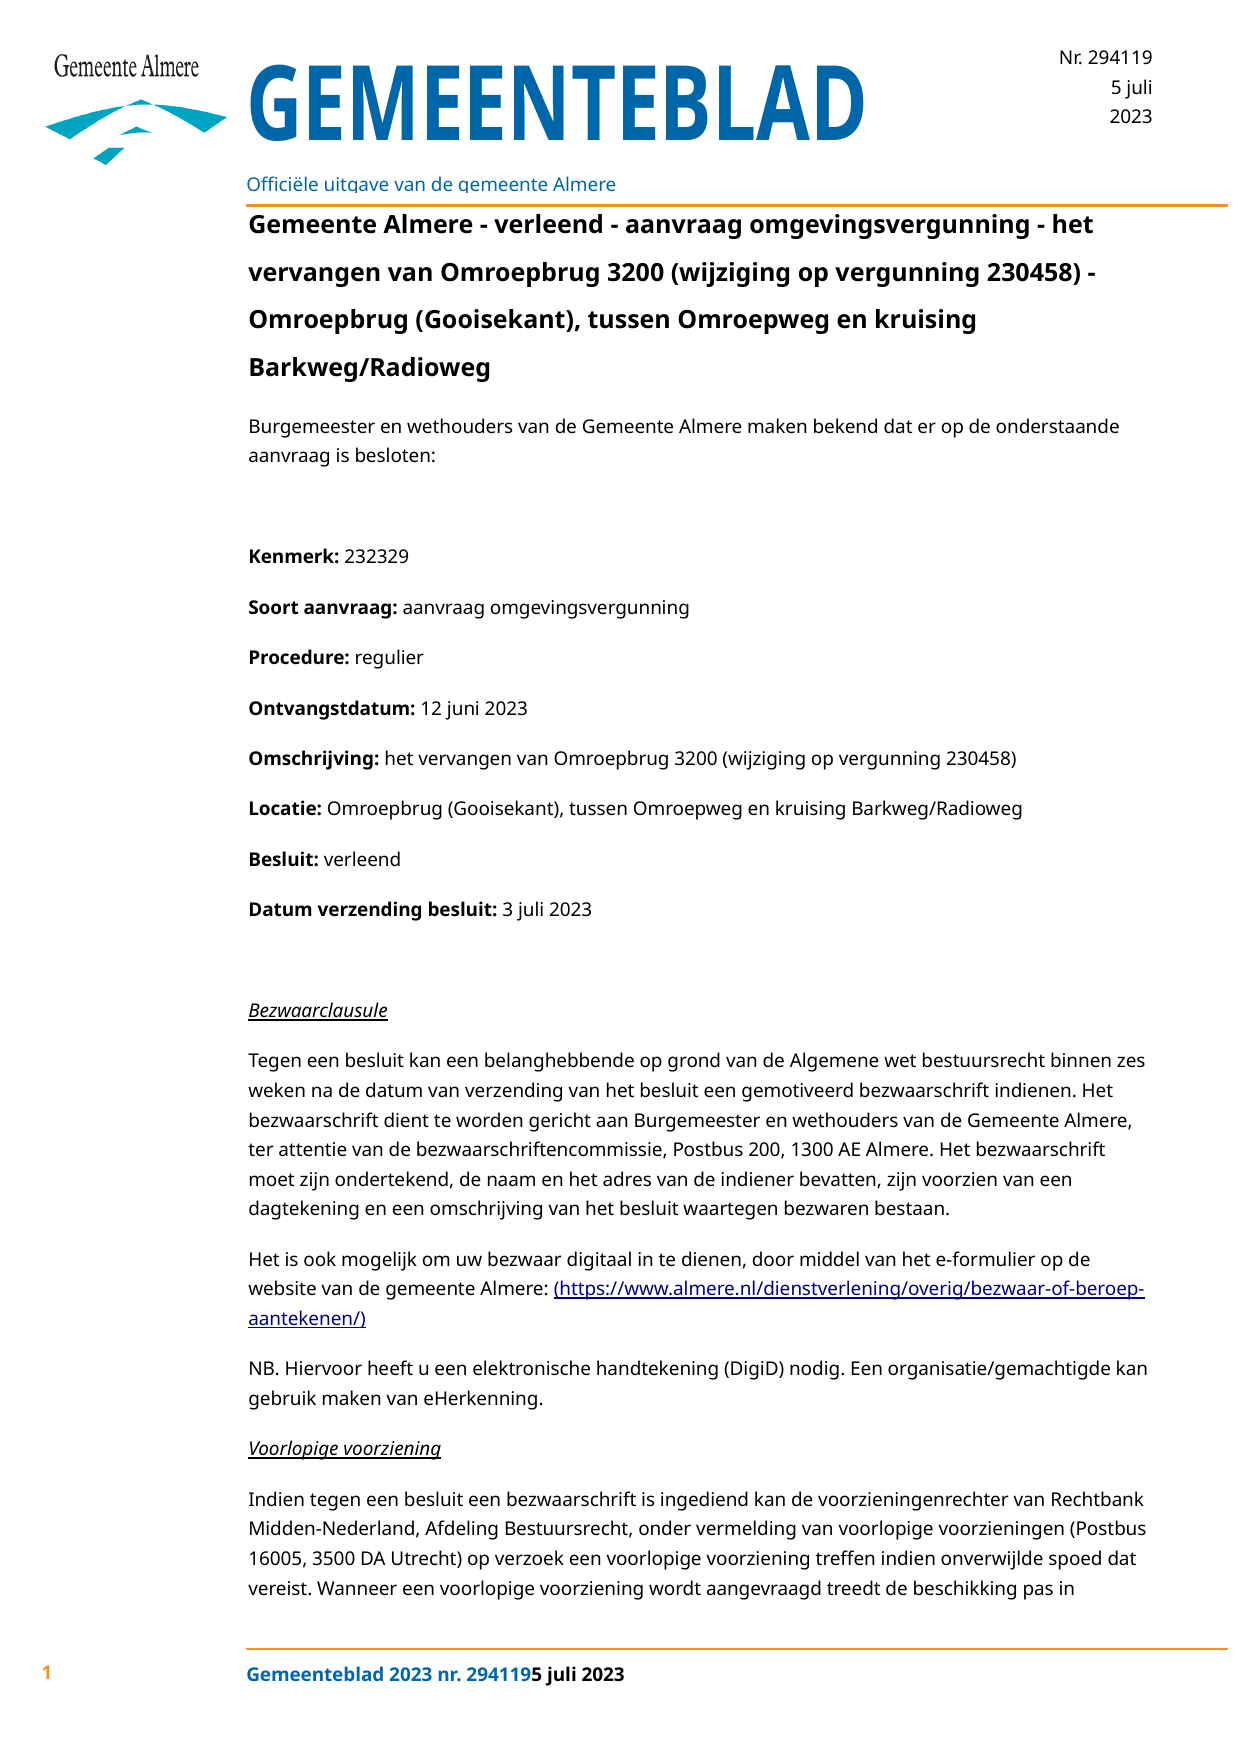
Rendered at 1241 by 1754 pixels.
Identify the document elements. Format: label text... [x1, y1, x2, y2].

text Soort aanvraag: aanvraag omgevingsvergunning [248, 594, 1152, 620]
text Ontvangstdatum: 12 juni 2023 [248, 695, 1152, 721]
text Voorlopige voorziening [248, 1436, 1152, 1461]
text Besluit: verleend [248, 846, 1152, 872]
text Indien tegen een besluit een bezwaarschrift is ingediend kan de voorzieningenrechter van Rechtbank Midden-Nederland, Afdeling Bestuursrecht, onder vermelding van voorlopige voorzieningen (Postbus 16005, 3500 DA Utrecht) op verzoek een voorlopige voorziening treffen indien onverwijlde spoed dat vereist. Wanneer een voorlopige voorziening wordt aangevraagd treedt de beschikking pas in [248, 1486, 1152, 1601]
text Datum verzending besluit: 3 juli 2023 [248, 896, 1152, 922]
text Bezwaarclausule [248, 997, 1152, 1023]
text Burgemeester en wethouders van de Gemeente Almere maken bekend dat er op de onderstaande aanvraag is besloten: [248, 413, 1152, 468]
picture [41, 47, 231, 172]
text NB. Hiervoor heeft u een elektronische handtekening (DigiD) nodig. Een organisatie/gemachtigde kan gebruik maken van eHerkenning. [248, 1356, 1152, 1411]
text Gemeente Almere - verleend - aanvraag omgevingsvergunning - het vervangen van Omroepbrug 3200 (wijziging op vergunning 230458) - Omroepbrug (Gooisekant), tussen Omroepweg en kruising Barkweg/Radioweg [248, 207, 1152, 384]
text Het is ook mogelijk om uw bezwaar digitaal in te dienen, door middel van het e-formulier op de website van de gemeente Almere: (https://www.almere.nl/dienstverlening/overig/bezwaar-of-beroep-aantekenen/) [248, 1246, 1152, 1331]
text Procedure: regulier [248, 644, 1152, 670]
text Omschrijving: het vervangen van Omroepbrug 3200 (wijziging op vergunning 230458) [248, 745, 1152, 771]
text Locatie: Omroepbrug (Gooisekant), tussen Omroepweg en kruising Barkweg/Radioweg [248, 796, 1152, 821]
text Kenmerk: 232329 [248, 543, 1152, 569]
text Tegen een besluit kan een belanghebbende op grond van de Algemene wet bestuursrecht binnen zes weken na de datum van verzending van het besluit een gemotiveerd bezwaarschrift indienen. Het bezwaarschrift dient te worden gericht aan Burgemeester en wethouders van de Gemeente Almere, ter attentie van de bezwaarschriftencommissie, Postbus 200, 1300 AE Almere. Het bezwaarschrift moet zijn ondertekend, de naam en het adres van de indiener bevatten, zijn voorzien van een dagtekening en een omschrijving van het besluit waartegen bezwaren bestaan. [248, 1048, 1152, 1221]
